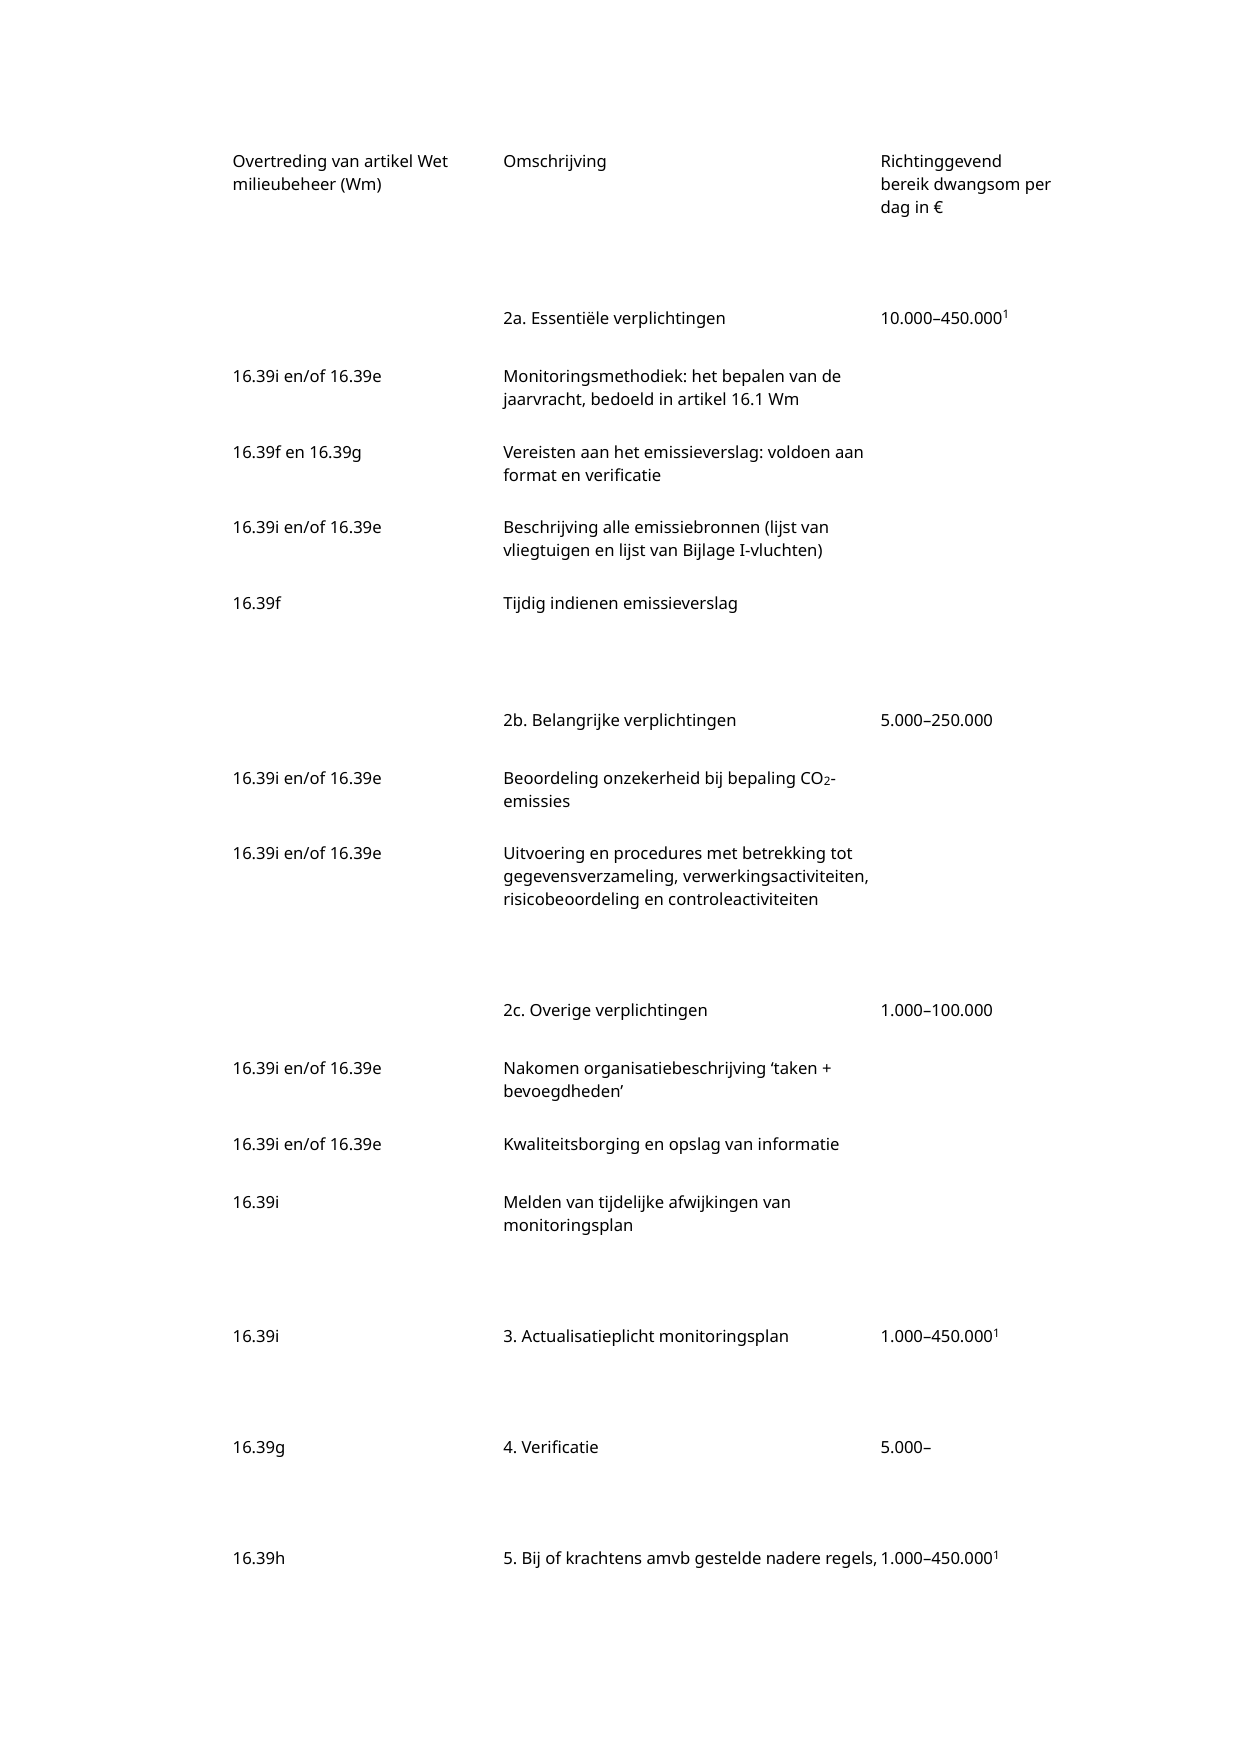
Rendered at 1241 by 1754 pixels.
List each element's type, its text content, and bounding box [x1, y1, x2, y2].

table_cell 5. Bij of krachtens amvb gestelde nadere regels, [503, 1547, 880, 1600]
table_cell Tijdig indienen emissieverslag [503, 591, 880, 650]
table_cell [880, 650, 1053, 708]
table_cell [233, 708, 503, 767]
table_cell 4. Verificatie [503, 1436, 880, 1488]
table_cell [233, 248, 503, 307]
table_cell [880, 1057, 1053, 1132]
table_cell Uitvoering en procedures met betrekking tot gegevensverzameling, verwerkingsactiviteiten, risicobeoordeling en controleactiviteiten [503, 842, 880, 940]
table_cell [233, 999, 503, 1057]
table_cell [880, 440, 1053, 516]
table_cell [880, 1191, 1053, 1266]
table_cell Monitoringsmethodiek: het bepalen van de jaarvracht, bedoeld in artikel 16.1 Wm [503, 365, 880, 440]
table_cell [503, 940, 880, 998]
table_cell 16.39h [233, 1547, 503, 1600]
table_cell 16.39i en/of 16.39e [233, 1057, 503, 1132]
table_cell 2c. Overige verplichtingen [503, 999, 880, 1057]
table_cell Beschrijving alle emissiebronnen (lijst van vliegtuigen en lijst van Bijlage I-vluchten) [503, 516, 880, 591]
table_cell [503, 1266, 880, 1325]
table_header Omschrijving [503, 150, 880, 248]
table_cell [503, 248, 880, 307]
table_cell 16.39i [233, 1191, 503, 1266]
table_cell [503, 1489, 880, 1547]
table_cell 2a. Essentiële verplichtingen [503, 307, 880, 365]
table_cell [880, 248, 1053, 307]
table_cell 16.39f en 16.39g [233, 440, 503, 516]
table_cell [233, 1266, 503, 1325]
table_cell 16.39i en/of 16.39e [233, 1133, 503, 1191]
table_cell 1.000–450.0001 [880, 1325, 1053, 1377]
table_cell 5.000– [880, 1436, 1053, 1488]
table_cell [880, 842, 1053, 940]
table_cell Beoordeling onzekerheid bij bepaling CO2-emissies [503, 767, 880, 842]
table_cell [880, 516, 1053, 591]
table_header Overtreding van artikel Wet milieubeheer (Wm) [233, 150, 503, 248]
table_cell [503, 650, 880, 708]
table_cell [880, 1133, 1053, 1191]
table_cell [880, 767, 1053, 842]
table_cell 10.000–450.0001 [880, 307, 1053, 365]
table_cell [233, 307, 503, 365]
table_cell 2b. Belangrijke verplichtingen [503, 708, 880, 767]
table_cell 16.39i [233, 1325, 503, 1377]
table_cell [880, 940, 1053, 998]
table_cell [880, 591, 1053, 650]
table_cell 5.000–250.000 [880, 708, 1053, 767]
table_cell [503, 1378, 880, 1436]
table_cell 16.39i en/of 16.39e [233, 842, 503, 940]
table_cell [233, 1378, 503, 1436]
table_cell 1.000–450.0001 [880, 1547, 1053, 1600]
table_cell [880, 1266, 1053, 1325]
table_cell Melden van tijdelijke afwijkingen van monitoringsplan [503, 1191, 880, 1266]
table_cell 16.39f [233, 591, 503, 650]
table_cell 16.39i en/of 16.39e [233, 516, 503, 591]
table_cell Kwaliteitsborging en opslag van informatie [503, 1133, 880, 1191]
table_cell 16.39g [233, 1436, 503, 1488]
table_cell [880, 365, 1053, 440]
table_header Richtinggevend bereik dwangsom per dag in € [880, 150, 1053, 248]
table_cell 1.000–100.000 [880, 999, 1053, 1057]
table_cell [880, 1378, 1053, 1436]
table_cell [880, 1489, 1053, 1547]
table_cell [233, 940, 503, 998]
table_cell 16.39i en/of 16.39e [233, 365, 503, 440]
table_cell Vereisten aan het emissieverslag: voldoen aan format en verificatie [503, 440, 880, 516]
table_cell [233, 1489, 503, 1547]
table_cell 16.39i en/of 16.39e [233, 767, 503, 842]
table_cell [233, 650, 503, 708]
table_cell 3. Actualisatieplicht monitoringsplan [503, 1325, 880, 1377]
table_cell Nakomen organisatiebeschrijving ‘taken + bevoegdheden’ [503, 1057, 880, 1132]
